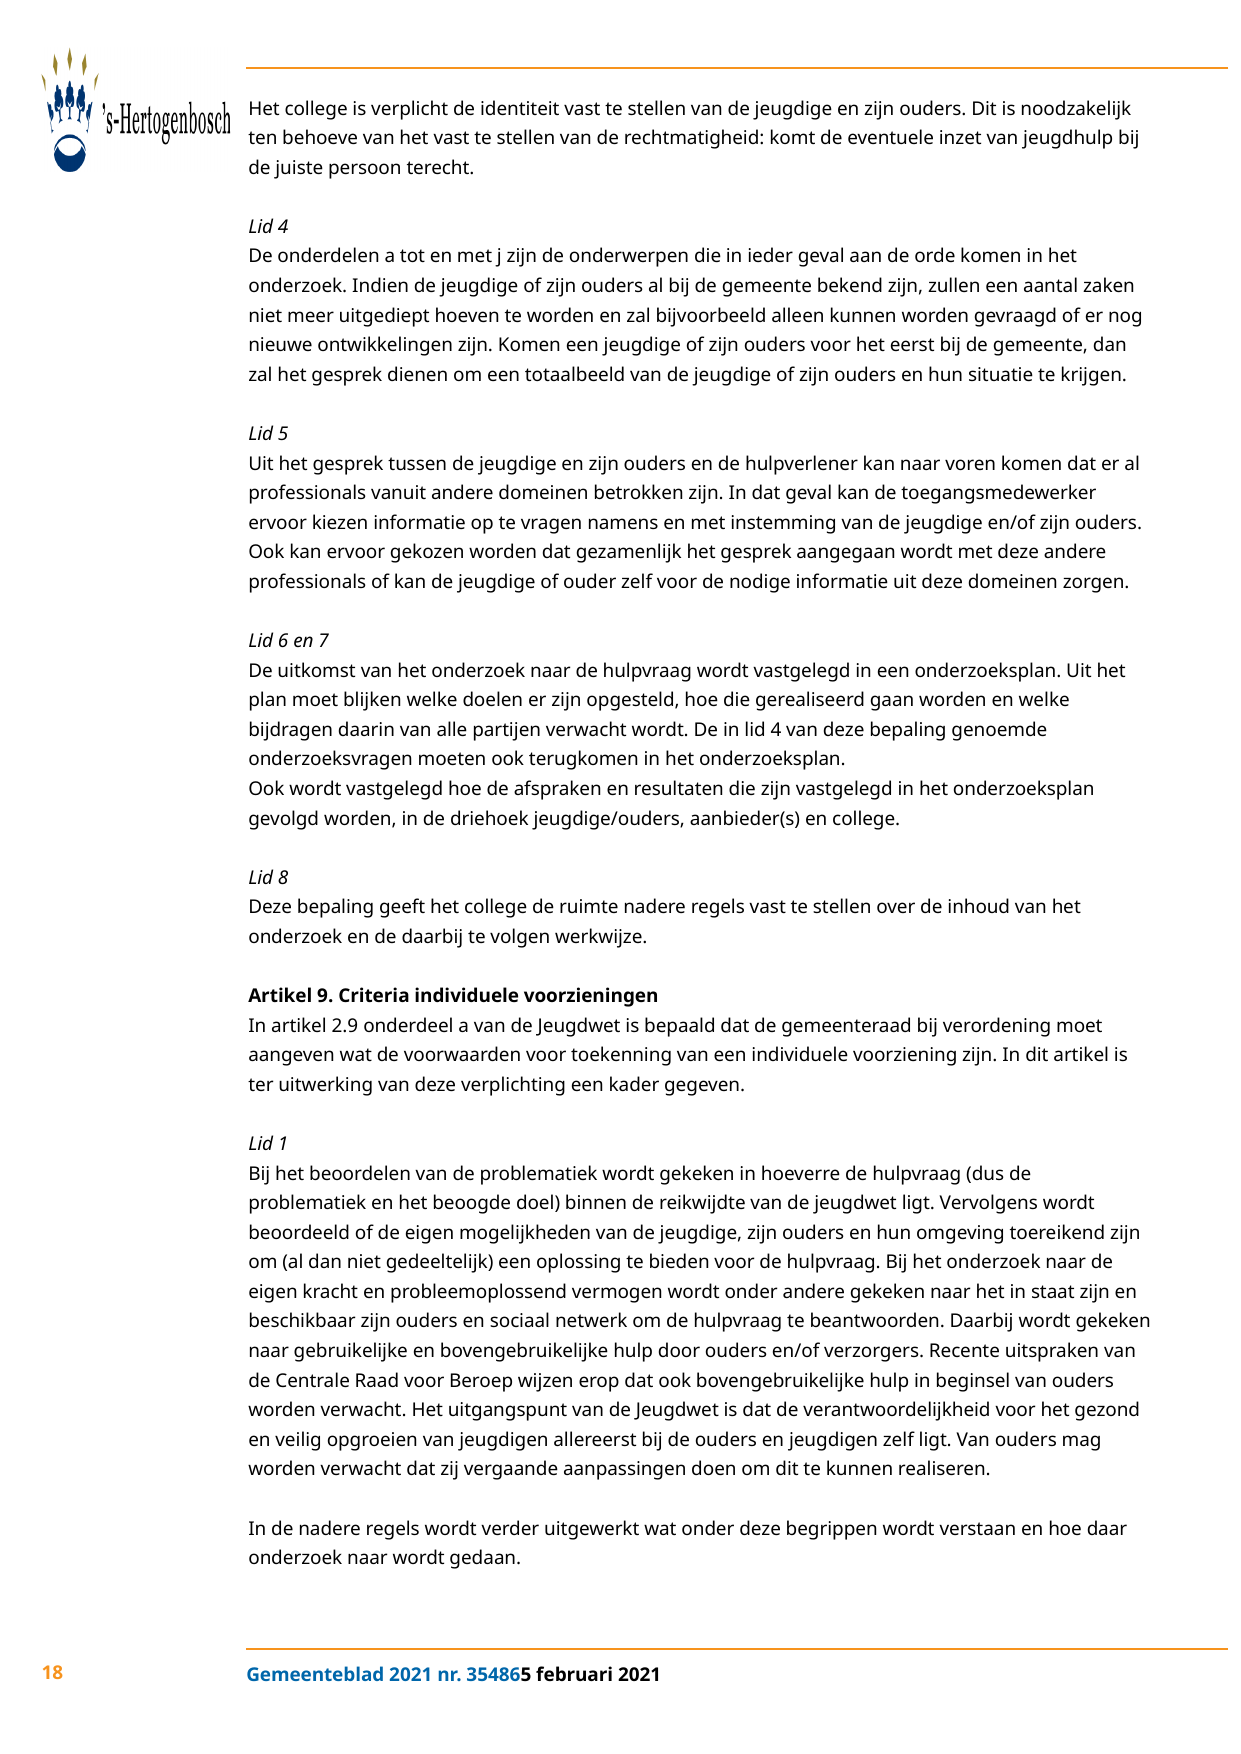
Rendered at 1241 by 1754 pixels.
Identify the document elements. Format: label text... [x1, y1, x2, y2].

text Bij het beoordelen van de problematiek wordt gekeken in hoeverre de hulpvraag (dus de problematiek en het beoogde doel) binnen de reikwijdte van de jeugdwet ligt. Vervolgens wordt beoordeeld of de eigen mogelijkheden van de jeugdige, zijn ouders en hun omgeving toereikend zijn om (al dan niet gedeeltelijk) een oplossing te bieden voor de hulpvraag. Bij het onderzoek naar de eigen kracht en probleemoplossend vermogen wordt onder andere gekeken naar het in staat zijn en beschikbaar zijn ouders en sociaal netwerk om de hulpvraag te beantwoorden. Daarbij wordt gekeken naar gebruikelijke en bovengebruikelijke hulp door ouders en/of verzorgers. Recente uitspraken van de Centrale Raad voor Beroep wijzen erop dat ook bovengebruikelijke hulp in beginsel van ouders worden verwacht. Het uitgangspunt van de Jeugdwet is dat de verantwoordelijkheid voor het gezond en veilig opgroeien van jeugdigen allereerst bij de ouders en jeugdigen zelf ligt. Van ouders mag worden verwacht dat zij vergaande aanpassingen doen om dit te kunnen realiseren. [248, 1160, 1152, 1481]
text Uit het gesprek tussen de jeugdige en zijn ouders en de hulpverlener kan naar voren komen dat er al professionals vanuit andere domeinen betrokken zijn. In dat geval kan de toegangsmedewerker ervoor kiezen informatie op te vragen namens en met instemming van de jeugdige en/of zijn ouders. Ook kan ervoor gekozen worden dat gezamenlijk het gesprek aangegaan wordt met deze andere professionals of kan de jeugdige of ouder zelf voor de nodige informatie uit deze domeinen zorgen. [248, 450, 1152, 594]
text De uitkomst van het onderzoek naar de hulpvraag wordt vastgelegd in een onderzoeksplan. Uit het plan moet blijken welke doelen er zijn opgesteld, hoe die gerealiseerd gaan worden en welke bijdragen daarin van alle partijen verwacht wordt. De in lid 4 van deze bepaling genoemde onderzoeksvragen moeten ook terugkomen in het onderzoeksplan. [248, 657, 1152, 771]
text Het college is verplicht de identiteit vast te stellen van de jeugdige en zijn ouders. Dit is noodzakelijk ten behoeve van het vast te stellen van de rechtmatigheid: komt de eventuele inzet van jeugdhulp bij de juiste persoon terecht. [248, 95, 1152, 180]
text De onderdelen a tot en met j zijn de onderwerpen die in ieder geval aan de orde komen in het onderzoek. Indien de jeugdige of zijn ouders al bij de gemeente bekend zijn, zullen een aantal zaken niet meer uitgediept hoeven te worden en zal bijvoorbeeld alleen kunnen worden gevraagd of er nog nieuwe ontwikkelingen zijn. Komen een jeugdige of zijn ouders voor het eerst bij de gemeente, dan zal het gesprek dienen om een totaalbeeld van de jeugdige of zijn ouders en hun situatie te krijgen. [248, 243, 1152, 387]
text Lid 6 en 7 [248, 627, 1152, 653]
text Lid 4 [248, 213, 1152, 239]
text Lid 5 [248, 420, 1152, 446]
text In artikel 2.9 onderdeel a van de Jeugdwet is bepaald dat de gemeenteraad bij verordening moet aangeven wat de voorwaarden voor toekenning van een individuele voorziening zijn. In dit artikel is ter uitwerking van deze verplichting een kader gegeven. [248, 1012, 1152, 1097]
text In de nadere regels wordt verder uitgewerkt wat onder deze begrippen wordt verstaan en hoe daar onderzoek naar wordt gedaan. [248, 1515, 1152, 1570]
text Deze bepaling geeft het college de ruimte nadere regels vast te stellen over de inhoud van het onderzoek en de daarbij te volgen werkwijze. [248, 893, 1152, 949]
text Artikel 9. Criteria individuele voorzieningen [248, 982, 1152, 1008]
text Ook wordt vastgelegd hoe de afspraken en resultaten die zijn vastgelegd in het onderzoeksplan gevolgd worden, in de driehoek jeugdige/ouders, aanbieder(s) en college. [248, 775, 1152, 831]
picture [41, 47, 231, 172]
text Lid 8 [248, 864, 1152, 890]
text Lid 1 [248, 1130, 1152, 1156]
